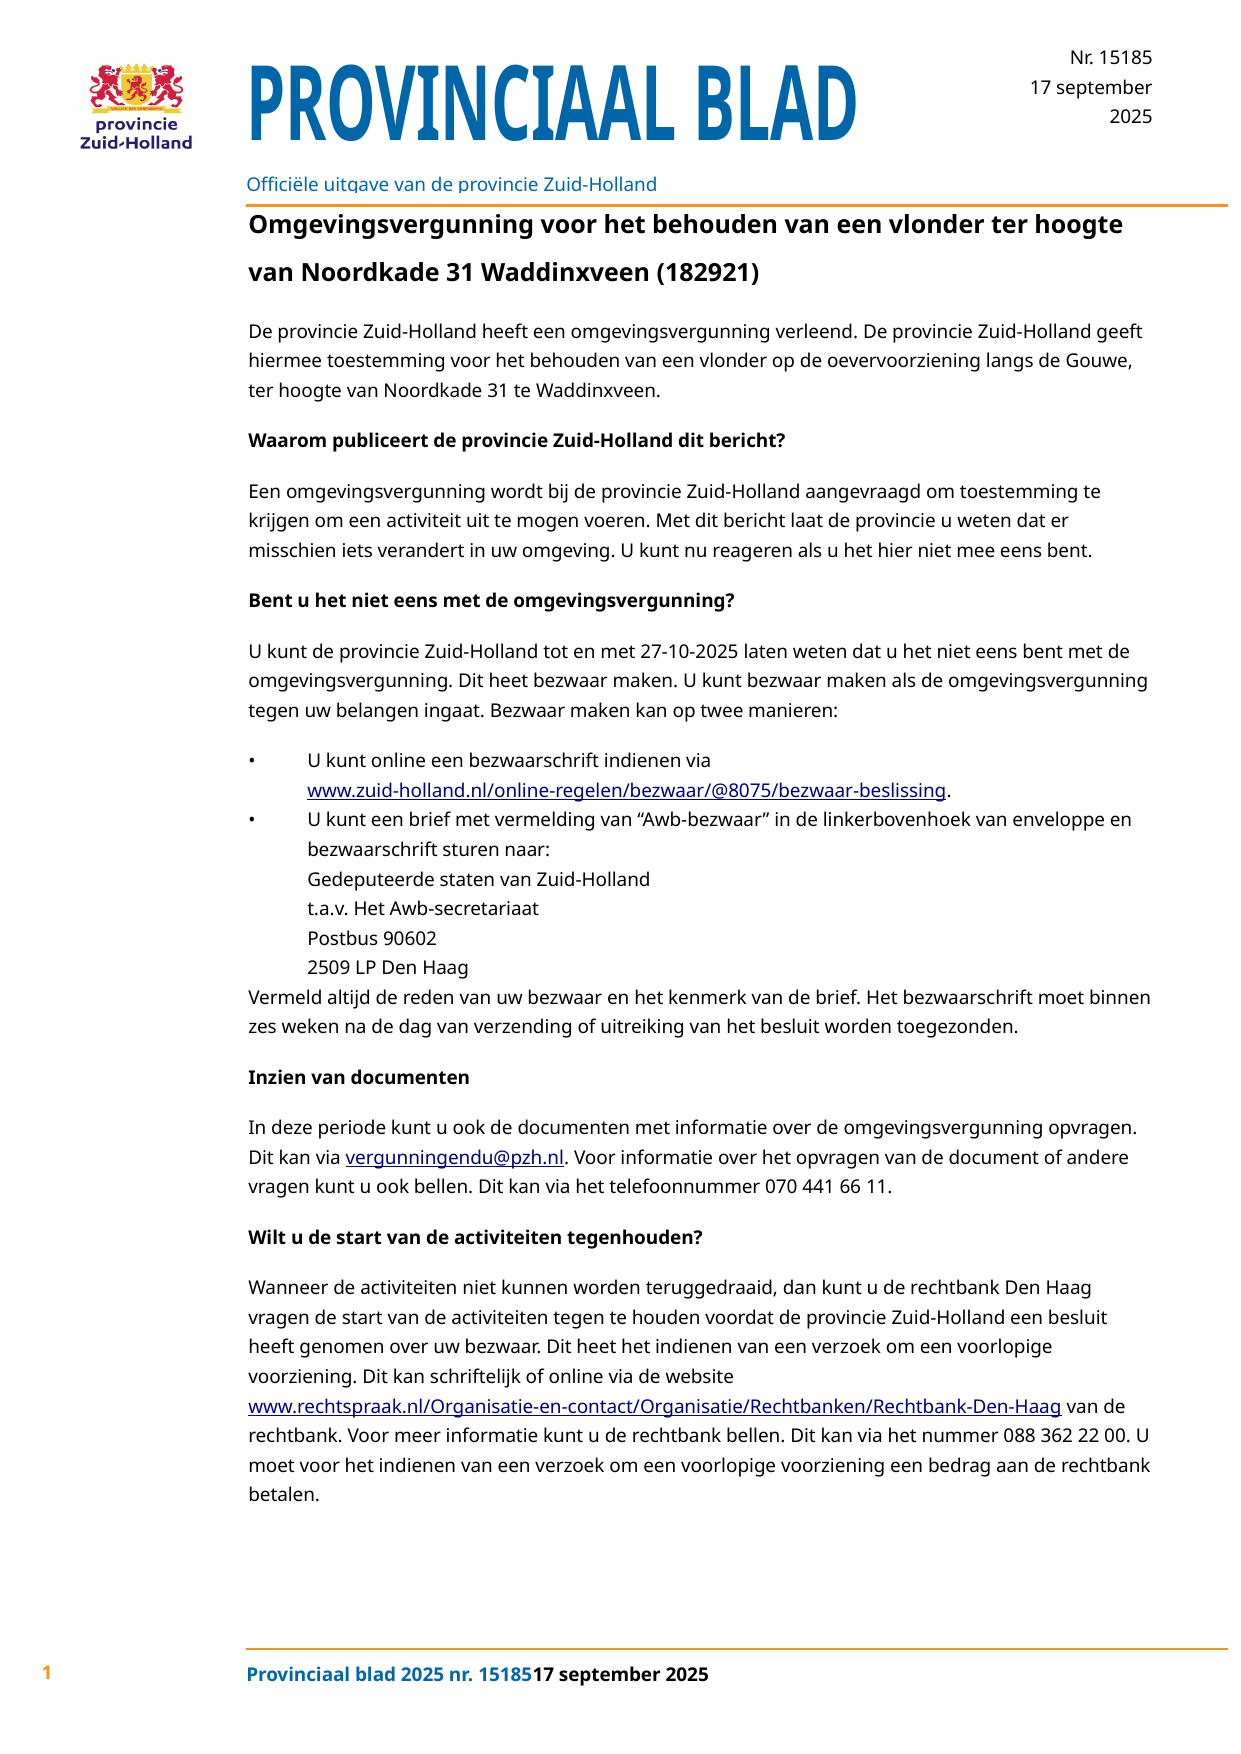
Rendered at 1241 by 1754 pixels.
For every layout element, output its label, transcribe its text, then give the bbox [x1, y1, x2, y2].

list U kunt een brief met vermelding van “Awb-bezwaar” in de linkerbovenhoek van enveloppe en bezwaarschrift sturen naar: [248, 807, 1152, 862]
list Gedeputeerde staten van Zuid-Holland [248, 866, 1152, 892]
list t.a.v. Het Awb-secretariaat [248, 895, 1152, 921]
text U kunt de provincie Zuid-Holland tot en met 27-10-2025 laten weten dat u het niet eens bent met de omgevingsvergunning. Dit heet bezwaar maken. U kunt bezwaar maken als de omgevingsvergunning tegen uw belangen ingaat. Bezwaar maken kan op twee manieren: [248, 638, 1152, 723]
text Vermeld altijd de reden van uw bezwaar en het kenmerk van de brief. Het bezwaarschrift moet binnen zes weken na de dag van verzending of uitreiking van het besluit worden toegezonden. [248, 984, 1152, 1039]
text Omgevingsvergunning voor het behouden van een vlonder ter hoogte van Noordkade 31 Waddinxveen (182921) [248, 207, 1152, 288]
list U kunt online een bezwaarschrift indienen via www.zuid-holland.nl/online-regelen/bezwaar/@8075/bezwaar-beslissing. [248, 747, 1152, 803]
text Inzien van documenten [248, 1064, 1152, 1090]
list Postbus 90602 [248, 925, 1152, 951]
text Wilt u de start van de activiteiten tegenhouden? [248, 1224, 1152, 1250]
text In deze periode kunt u ook de documenten met informatie over de omgevingsvergunning opvragen. Dit kan via vergunningendu@pzh.nl. Voor informatie over het opvragen van de document of andere vragen kunt u ook bellen. Dit kan via het telefoonnummer 070 441 66 11. [248, 1114, 1152, 1199]
text Waarom publiceert de provincie Zuid-Holland dit bericht? [248, 427, 1152, 453]
picture [41, 47, 231, 172]
text Een omgevingsvergunning wordt bij de provincie Zuid-Holland aangevraagd om toestemming te krijgen om een activiteit uit te mogen voeren. Met dit bericht laat de provincie u weten dat er misschien iets verandert in uw omgeving. U kunt nu reageren als u het hier niet mee eens bent. [248, 478, 1152, 563]
text De provincie Zuid-Holland heeft een omgevingsvergunning verleend. De provincie Zuid-Holland geeft hiermee toestemming voor het behouden van een vlonder op de oevervoorziening langs de Gouwe, ter hoogte van Noordkade 31 te Waddinxveen. [248, 318, 1152, 403]
list 2509 LP Den Haag [248, 954, 1152, 980]
text Wanneer de activiteiten niet kunnen worden teruggedraaid, dan kunt u de rechtbank Den Haag vragen de start van de activiteiten tegen te houden voordat de provincie Zuid-Holland een besluit heeft genomen over uw bezwaar. Dit heet het indienen van een verzoek om een voorlopige voorziening. Dit kan schriftelijk of online via de website www.rechtspraak.nl/Organisatie-en-contact/Organisatie/Rechtbanken/Rechtbank-Den-Haag van de rechtbank. Voor meer informatie kunt u de rechtbank bellen. Dit kan via het nummer 088 362 22 00. U moet voor het indienen van een verzoek om een voorlopige voorziening een bedrag aan de rechtbank betalen. [248, 1274, 1152, 1507]
text Bent u het niet eens met de omgevingsvergunning? [248, 587, 1152, 613]
